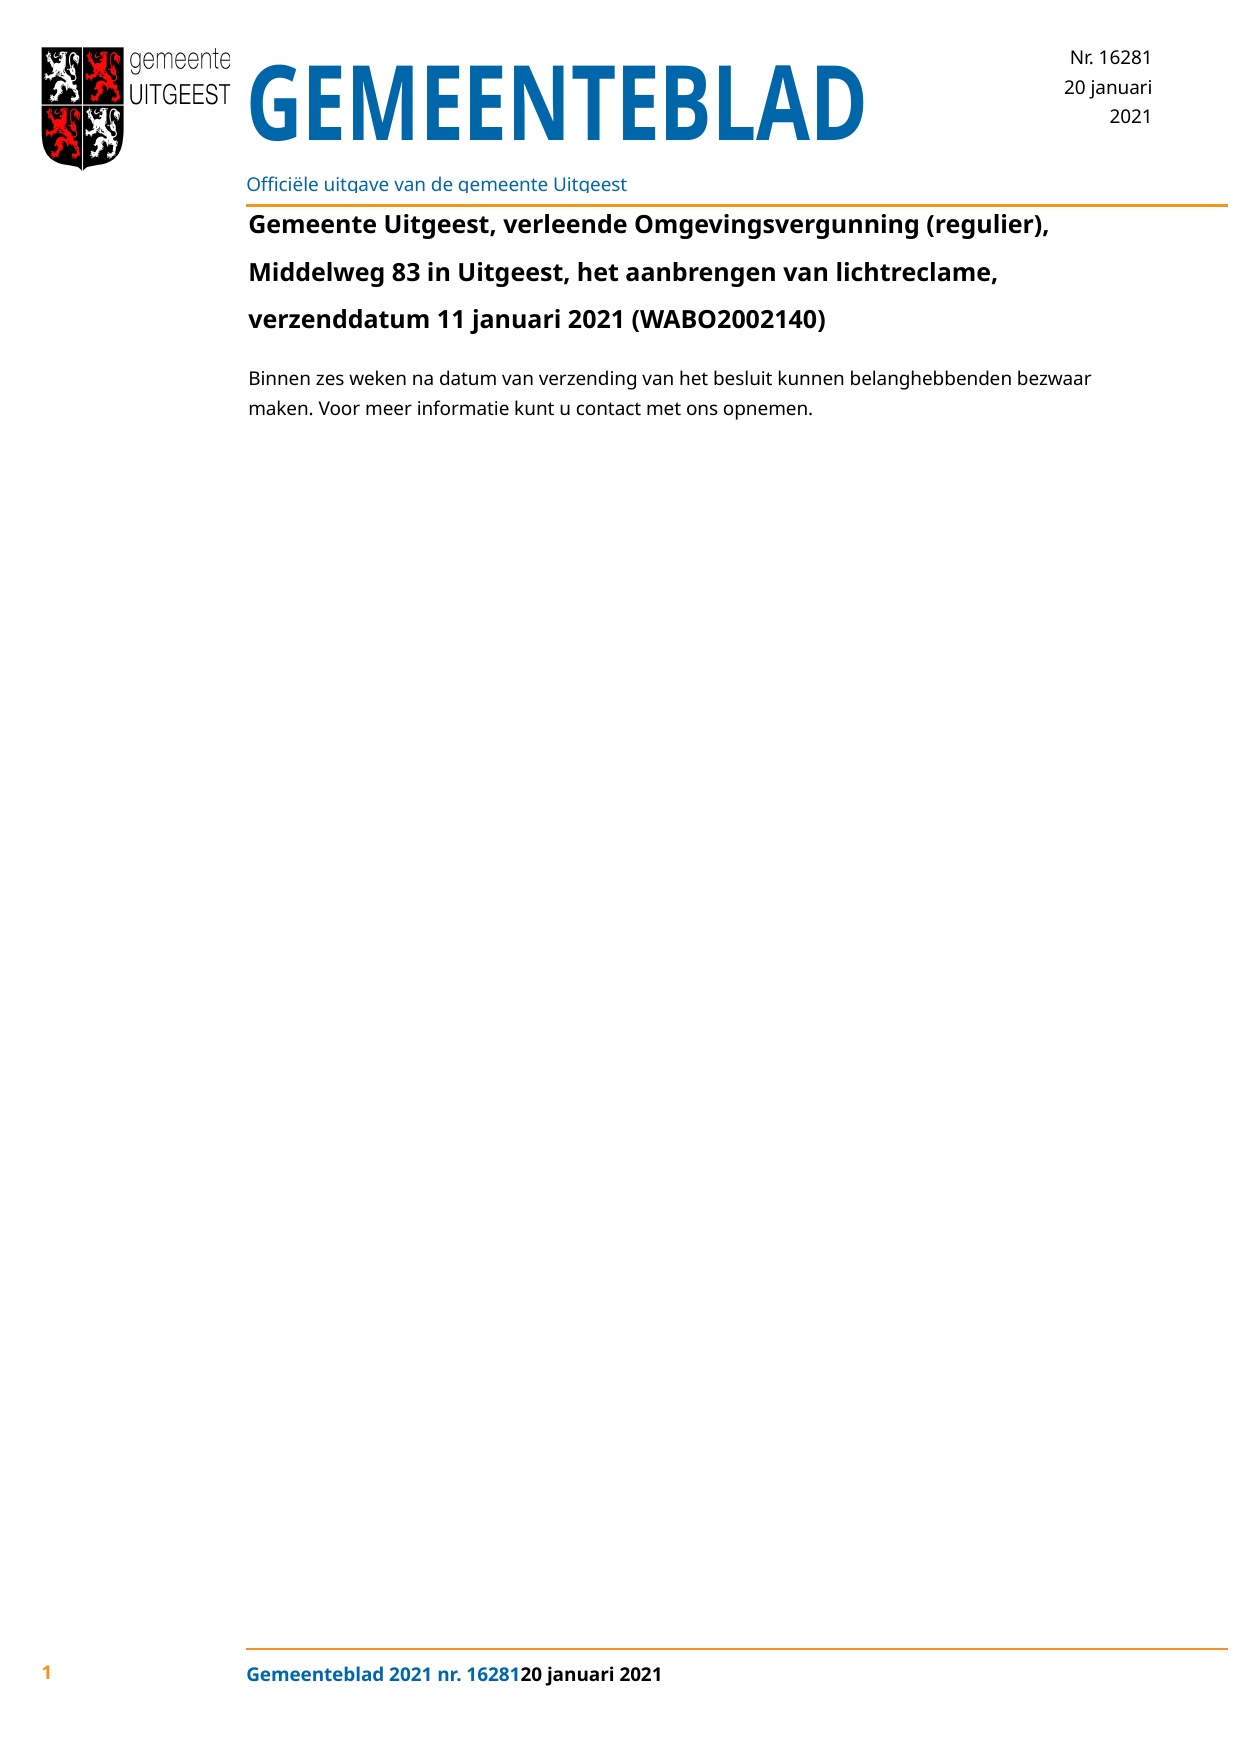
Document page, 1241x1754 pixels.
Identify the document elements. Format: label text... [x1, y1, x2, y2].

text Binnen zes weken na datum van verzending van het besluit kunnen belanghebbenden bezwaar maken. Voor meer informatie kunt u contact met ons opnemen. [248, 366, 1152, 421]
picture [41, 47, 231, 172]
text Gemeente Uitgeest, verleende Omgevingsvergunning (regulier), Middelweg 83 in Uitgeest, het aanbrengen van lichtreclame, verzenddatum 11 januari 2021 (WABO2002140) [248, 207, 1152, 336]
